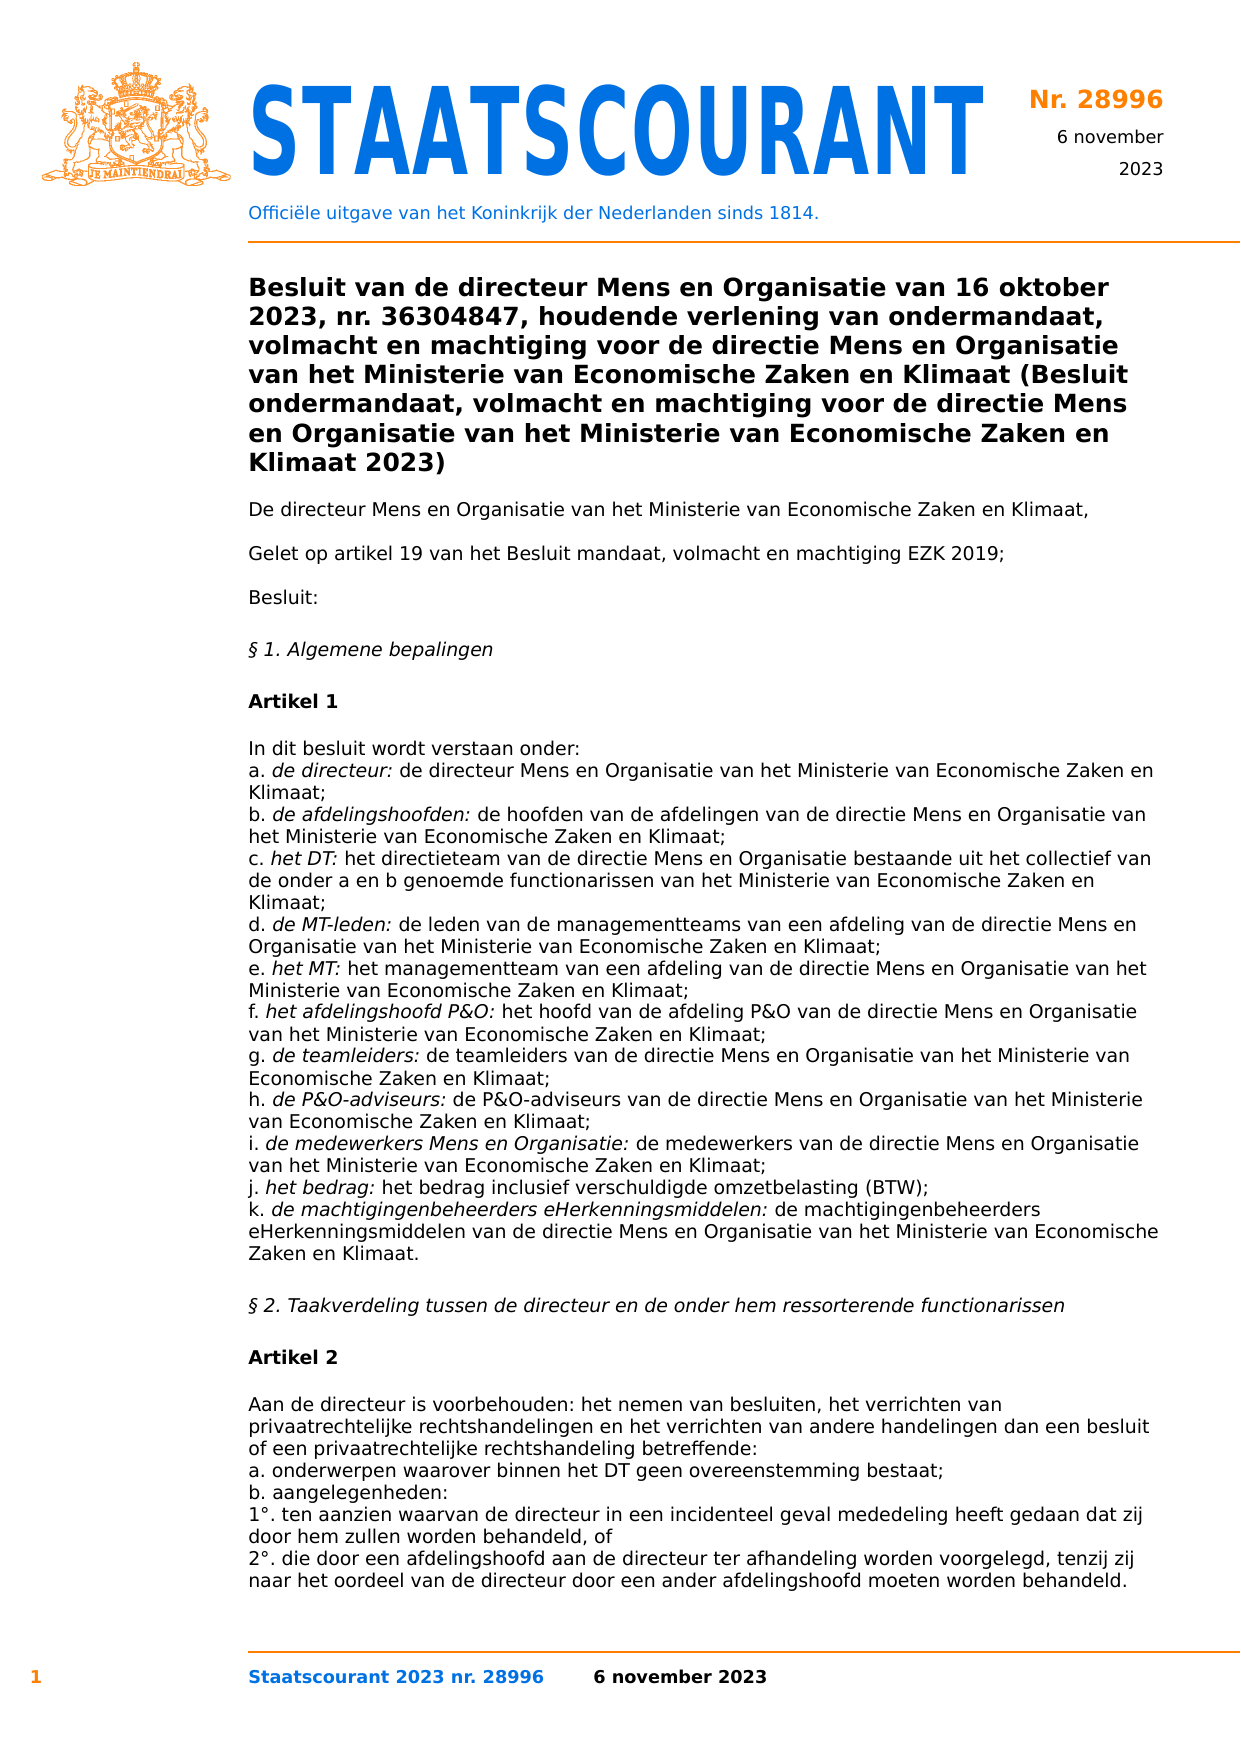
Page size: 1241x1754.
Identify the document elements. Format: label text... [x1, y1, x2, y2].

text a. onderwerpen waarover binnen het DT geen overeenstemming bestaat; [248, 1460, 1163, 1482]
text g. de teamleiders: de teamleiders van de directie Mens en Organisatie van het Ministerie van Economische Zaken en Klimaat; [248, 1045, 1163, 1089]
table_cell Officiële uitgave van het Koninkrijk der Nederlanden sinds 1814. [248, 203, 1240, 241]
subtitle Besluit van de directeur Mens en Organisatie van 16 oktober 2023, nr. 36304847, houdende verlening van ondermandaat, volmacht en machtiging voor de directie Mens en Organisatie van het Ministerie van Economische Zaken en Klimaat (Besluit ondermandaat, volmacht en machtiging voor de directie Mens en Organisatie van het Ministerie van Economische Zaken en Klimaat 2023) [248, 273, 1163, 477]
subtitle Artikel 2 [248, 1347, 1163, 1369]
subtitle § 2. Taakverdeling tussen de directeur en de onder hem ressorterende functionarissen [248, 1295, 1163, 1317]
table_header Nr. 28996 [998, 62, 1240, 121]
text h. de P&O-adviseurs: de P&O-adviseurs van de directie Mens en Organisatie van het Ministerie van Economische Zaken en Klimaat; [248, 1089, 1163, 1133]
table_cell 6 november [998, 121, 1240, 153]
text Aan de directeur is voorbehouden: het nemen van besluiten, het verrichten van privaatrechtelijke rechtshandelingen en het verrichten van andere handelingen dan een besluit of een privaatrechtelijke rechtshandeling betreffende: [248, 1394, 1163, 1460]
text j. het bedrag: het bedrag inclusief verschuldigde omzetbelasting (BTW); [248, 1177, 1163, 1199]
text De directeur Mens en Organisatie van het Ministerie van Economische Zaken en Klimaat, [248, 499, 1163, 521]
text 1°. ten aanzien waarvan de directeur in een incidenteel geval mededeling heeft gedaan dat zij door hem zullen worden behandeld, of [248, 1504, 1163, 1548]
text k. de machtigingenbeheerders eHerkenningsmiddelen: de machtigingenbeheerders eHerkenningsmiddelen van de directie Mens en Organisatie van het Ministerie van Economische Zaken en Klimaat. [248, 1199, 1163, 1265]
table_header [25, 62, 248, 241]
subtitle § 1. Algemene bepalingen [248, 639, 1163, 661]
text d. de MT-leden: de leden van de managementteams van een afdeling van de directie Mens en Organisatie van het Ministerie van Economische Zaken en Klimaat; [248, 913, 1163, 957]
text i. de medewerkers Mens en Organisatie: de medewerkers van de directie Mens en Organisatie van het Ministerie van Economische Zaken en Klimaat; [248, 1133, 1163, 1177]
picture [41, 62, 231, 186]
text a. de directeur: de directeur Mens en Organisatie van het Ministerie van Economische Zaken en Klimaat; [248, 760, 1163, 804]
text f. het afdelingshoofd P&O: het hoofd van de afdeling P&O van de directie Mens en Organisatie van het Ministerie van Economische Zaken en Klimaat; [248, 1001, 1163, 1045]
text Besluit: [248, 587, 1163, 609]
text e. het MT: het managementteam van een afdeling van de directie Mens en Organisatie van het Ministerie van Economische Zaken en Klimaat; [248, 957, 1163, 1001]
table_header STAATSCOURANT [248, 62, 998, 203]
table_cell 2023 [998, 153, 1240, 203]
text In dit besluit wordt verstaan onder: [248, 738, 1163, 760]
text c. het DT: het directieteam van de directie Mens en Organisatie bestaande uit het collectief van de onder a en b genoemde functionarissen van het Ministerie van Economische Zaken en Klimaat; [248, 848, 1163, 913]
text b. aangelegenheden: [248, 1482, 1163, 1504]
text b. de afdelingshoofden: de hoofden van de afdelingen van de directie Mens en Organisatie van het Ministerie van Economische Zaken en Klimaat; [248, 804, 1163, 848]
text 2°. die door een afdelingshoofd aan de directeur ter afhandeling worden voorgelegd, tenzij zij naar het oordeel van de directeur door een ander afdelingshoofd moeten worden behandeld. [248, 1548, 1163, 1592]
subtitle Artikel 1 [248, 691, 1163, 713]
text Gelet op artikel 19 van het Besluit mandaat, volmacht en machtiging EZK 2019; [248, 543, 1163, 565]
